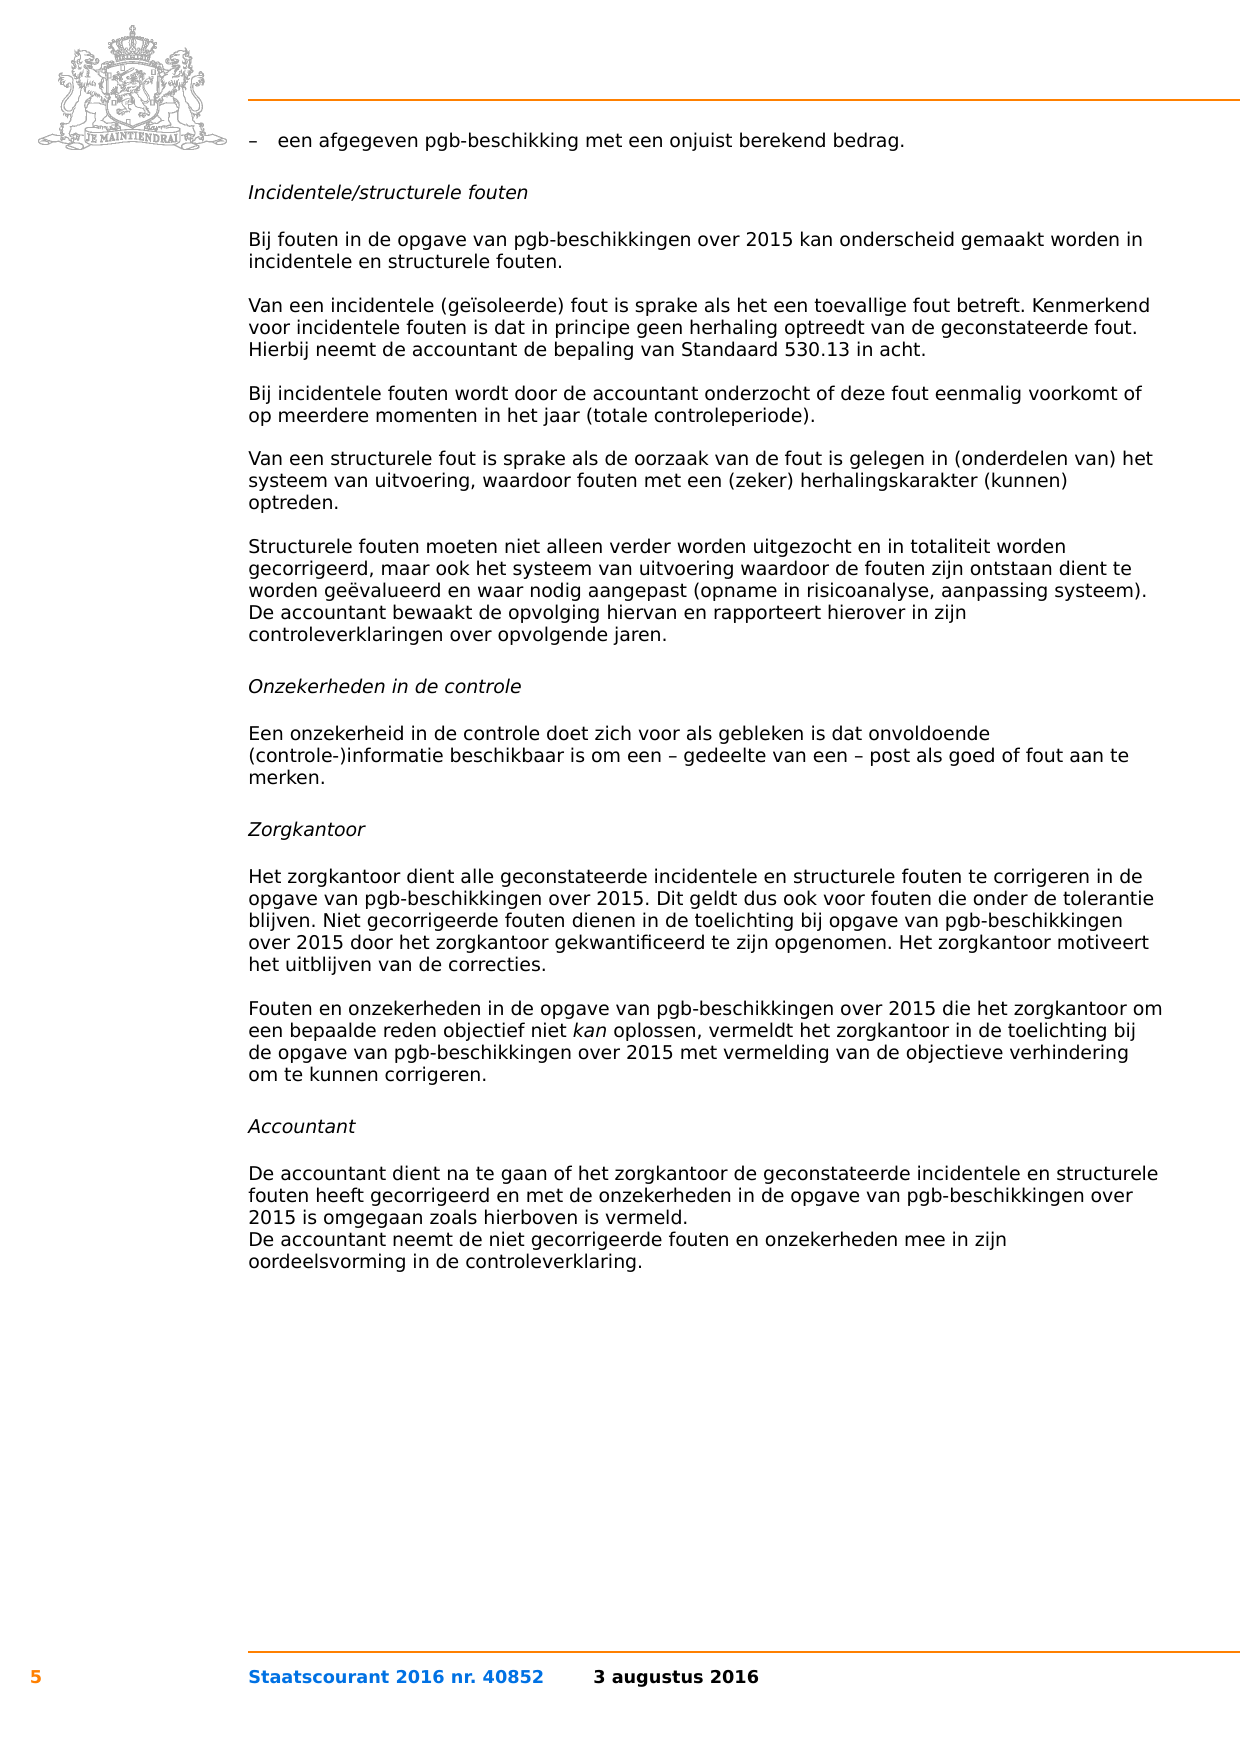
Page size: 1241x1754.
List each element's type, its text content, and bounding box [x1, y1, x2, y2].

text De accountant neemt de niet gecorrigeerde fouten en onzekerheden mee in zijn oordeelsvorming in de controleverklaring. [248, 1228, 1163, 1272]
text Het zorgkantoor dient alle geconstateerde incidentele en structurele fouten te corrigeren in de opgave van pgb-beschikkingen over 2015. Dit geldt dus ook voor fouten die onder de tolerantie blijven. Niet gecorrigeerde fouten dienen in de toelichting bij opgave van pgb-beschikkingen over 2015 door het zorgkantoor gekwantificeerd te zijn opgenomen. Het zorgkantoor motiveert het uitblijven van de correcties. [248, 866, 1163, 976]
text Structurele fouten moeten niet alleen verder worden uitgezocht en in totaliteit worden gecorrigeerd, maar ook het systeem van uitvoering waardoor de fouten zijn ontstaan dient te worden geëvalueerd en waar nodig aangepast (opname in risicoanalyse, aanpassing systeem). De accountant bewaakt de opvolging hiervan en rapporteert hierover in zijn controleverklaringen over opvolgende jaren. [248, 536, 1163, 646]
text Een onzekerheid in de controle doet zich voor als gebleken is dat onvoldoende (controle-)informatie beschikbaar is om een – gedeelte van een – post als goed of fout aan te merken. [248, 723, 1163, 789]
text Bij fouten in de opgave van pgb-beschikkingen over 2015 kan onderscheid gemaakt worden in incidentele en structurele fouten. [248, 229, 1163, 273]
text – een afgegeven pgb-beschikking met een onjuist berekend bedrag. [248, 130, 1163, 152]
text De accountant dient na te gaan of het zorgkantoor de geconstateerde incidentele en structurele fouten heeft gecorrigeerd en met de onzekerheden in de opgave van pgb-beschikkingen over 2015 is omgegaan zoals hierboven is vermeld. [248, 1163, 1163, 1228]
text Fouten en onzekerheden in de opgave van pgb-beschikkingen over 2015 die het zorgkantoor om een bepaalde reden objectief niet kan oplossen, vermeldt het zorgkantoor in de toelichting bij de opgave van pgb-beschikkingen over 2015 met vermelding van de objectieve verhindering om te kunnen corrigeren. [248, 998, 1163, 1086]
text Van een structurele fout is sprake als de oorzaak van de fout is gelegen in (onderdelen van) het systeem van uitvoering, waardoor fouten met een (zeker) herhalingskarakter (kunnen) optreden. [248, 448, 1163, 514]
text Van een incidentele (geïsoleerde) fout is sprake als het een toevallige fout betreft. Kenmerkend voor incidentele fouten is dat in principe geen herhaling optreedt van de geconstateerde fout. Hierbij neemt de accountant de bepaling van Standaard 530.13 in acht. [248, 295, 1163, 361]
text Bij incidentele fouten wordt door de accountant onderzocht of deze fout eenmalig voorkomt of op meerdere momenten in het jaar (totale controleperiode). [248, 382, 1163, 426]
subtitle Accountant [248, 1116, 1163, 1138]
picture [38, 25, 227, 150]
subtitle Incidentele/structurele fouten [248, 182, 1163, 204]
subtitle Zorgkantoor [248, 819, 1163, 841]
subtitle Onzekerheden in de controle [248, 676, 1163, 698]
